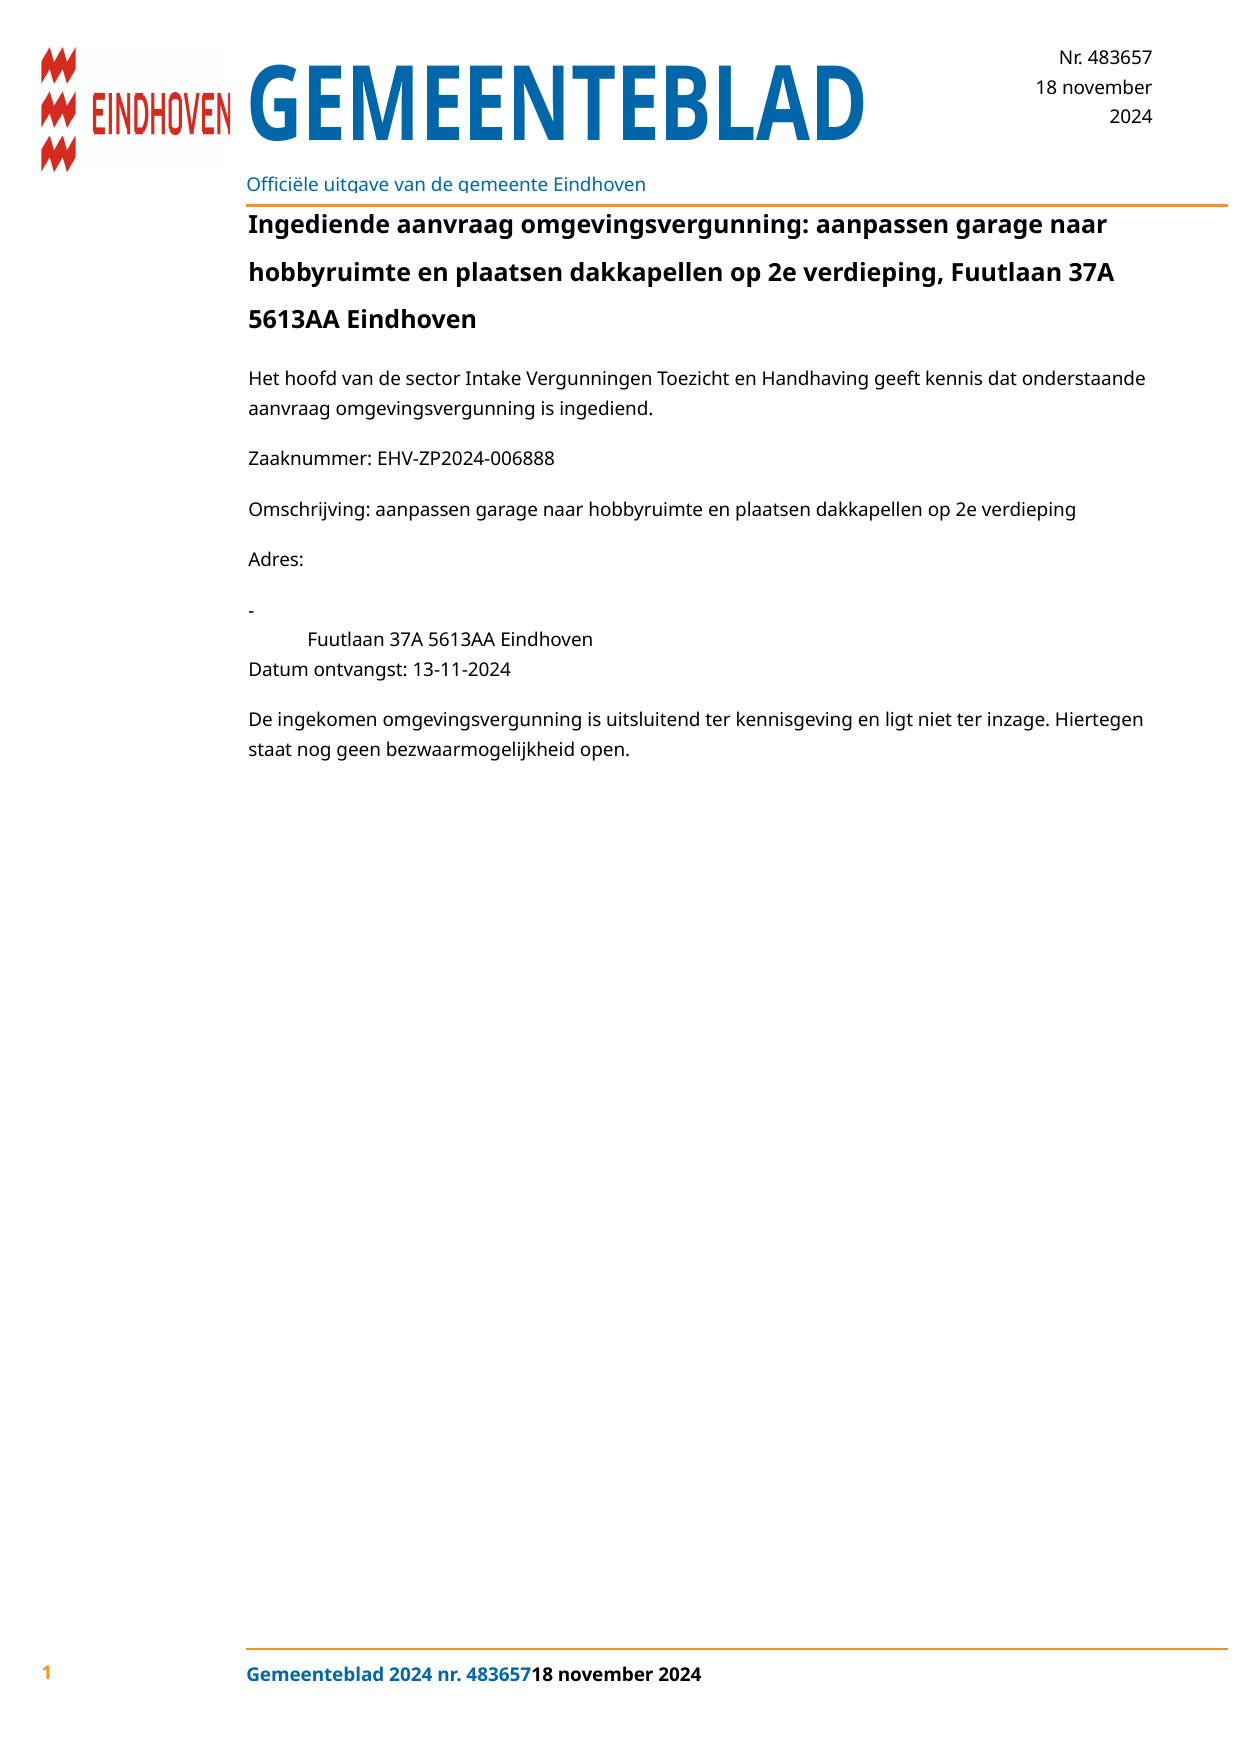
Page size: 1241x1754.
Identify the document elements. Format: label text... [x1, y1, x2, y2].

text Datum ontvangst: 13-11-2024 [248, 656, 1152, 682]
list Fuutlaan 37A 5613AA Eindhoven [248, 626, 1152, 652]
text Adres: [248, 546, 1152, 572]
text Omschrijving: aanpassen garage naar hobbyruimte en plaatsen dakkapellen op 2e verdieping [248, 496, 1152, 522]
text Het hoofd van de sector Intake Vergunningen Toezicht en Handhaving geeft kennis dat onderstaande aanvraag omgevingsvergunning is ingediend. [248, 366, 1152, 421]
text Zaaknummer: EHV-ZP2024-006888 [248, 446, 1152, 471]
text De ingekomen omgevingsvergunning is uitsluitend ter kennisgeving en ligt niet ter inzage. Hiertegen staat nog geen bezwaarmogelijkheid open. [248, 706, 1152, 762]
picture [41, 47, 231, 172]
text Ingediende aanvraag omgevingsvergunning: aanpassen garage naar hobbyruimte en plaatsen dakkapellen op 2e verdieping, Fuutlaan 37A 5613AA Eindhoven [248, 207, 1152, 336]
